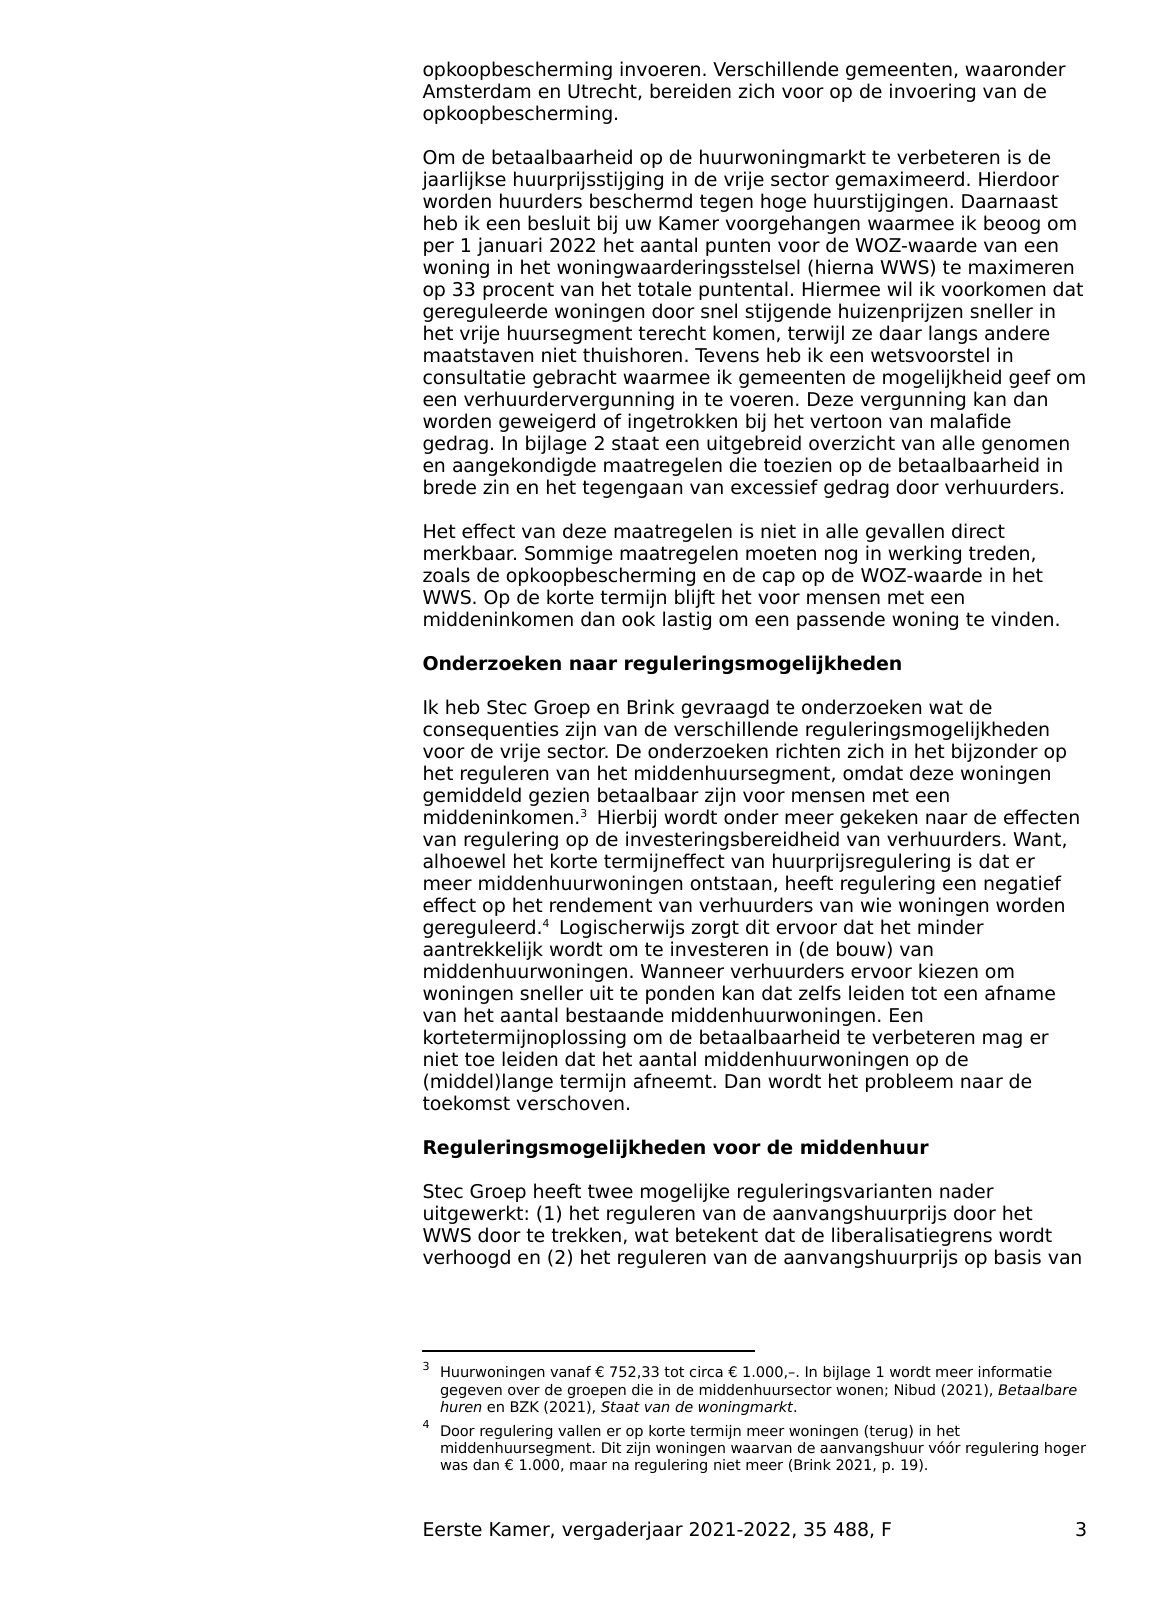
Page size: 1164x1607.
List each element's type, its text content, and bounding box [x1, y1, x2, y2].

text Stec Groep heeft twee mogelijke reguleringsvarianten nader uitgewerkt: (1) het reguleren van de aanvangshuurprijs door het WWS door te trekken, wat betekent dat de liberalisatiegrens wordt verhoogd en (2) het reguleren van de aanvangshuurprijs op basis van [422, 1181, 1087, 1269]
text Om de betaalbaarheid op de huurwoningmarkt te verbeteren is de jaarlijkse huurprijsstijging in de vrije sector gemaximeerd. Hierdoor worden huurders beschermd tegen hoge huurstijgingen. Daarnaast heb ik een besluit bij uw Kamer voorgehangen waarmee ik beoog om per 1 januari 2022 het aantal punten voor de WOZ-waarde van een woning in het woningwaarderingsstelsel (hierna WWS) te maximeren op 33 procent van het totale puntental. Hiermee wil ik voorkomen dat gereguleerde woningen door snel stijgende huizenprijzen sneller in het vrije huursegment terecht komen, terwijl ze daar langs andere maatstaven niet thuishoren. Tevens heb ik een wetsvoorstel in consultatie gebracht waarmee ik gemeenten de mogelijkheid geef om een verhuurdervergunning in te voeren. Deze vergunning kan dan worden geweigerd of ingetrokken bij het vertoon van malafide gedrag. In bijlage 2 staat een uitgebreid overzicht van alle genomen en aangekondigde maatregelen die toezien op de betaalbaarheid in brede zin en het tegengaan van excessief gedrag door verhuurders. [422, 147, 1087, 499]
subtitle Onderzoeken naar reguleringsmogelijkheden [422, 653, 1087, 675]
text Het effect van deze maatregelen is niet in alle gevallen direct merkbaar. Sommige maatregelen moeten nog in werking treden, zoals de opkoopbescherming en de cap op de WOZ-waarde in het WWS. Op de korte termijn blijft het voor mensen met een middeninkomen dan ook lastig om een passende woning te vinden. [422, 521, 1087, 631]
text opkoopbescherming invoeren. Verschillende gemeenten, waaronder Amsterdam en Utrecht, bereiden zich voor op de invoering van de opkoopbescherming. [422, 59, 1087, 125]
text Huurwoningen vanaf € 752,33 tot circa € 1.000,–. In bijlage 1 wordt meer informatie gegeven over de groepen die in de middenhuursector wonen; Nibud (2021), Betaalbare huren en BZK (2021), Staat van de woningmarkt. [422, 1360, 1087, 1416]
text Door regulering vallen er op korte termijn meer woningen (terug) in het middenhuursegment. Dit zijn woningen waarvan de aanvangshuur vóór regulering hoger was dan € 1.000, maar na regulering niet meer (Brink 2021, p. 19). [422, 1418, 1087, 1474]
text Ik heb Stec Groep en Brink gevraagd te onderzoeken wat de consequenties zijn van de verschillende reguleringsmogelijkheden voor de vrije sector. De onderzoeken richten zich in het bijzonder op het reguleren van het middenhuursegment, omdat deze woningen gemiddeld gezien betaalbaar zijn voor mensen met een middeninkomen. Hierbij wordt onder meer gekeken naar de effecten van regulering op de investeringsbereidheid van verhuurders. Want, alhoewel het korte termijneffect van huurprijsregulering is dat er meer middenhuurwoningen ontstaan, heeft regulering een negatief effect op het rendement van verhuurders van wie woningen worden gereguleerd. Logischerwijs zorgt dit ervoor dat het minder aantrekkelijk wordt om te investeren in (de bouw) van middenhuurwoningen. Wanneer verhuurders ervoor kiezen om woningen sneller uit te ponden kan dat zelfs leiden tot een afname van het aantal bestaande middenhuurwoningen. Een kortetermijnoplossing om de betaalbaarheid te verbeteren mag er niet toe leiden dat het aantal middenhuurwoningen op de (middel)lange termijn afneemt. Dan wordt het probleem naar de toekomst verschoven. [422, 697, 1087, 1115]
subtitle Reguleringsmogelijkheden voor de middenhuur [422, 1137, 1087, 1159]
